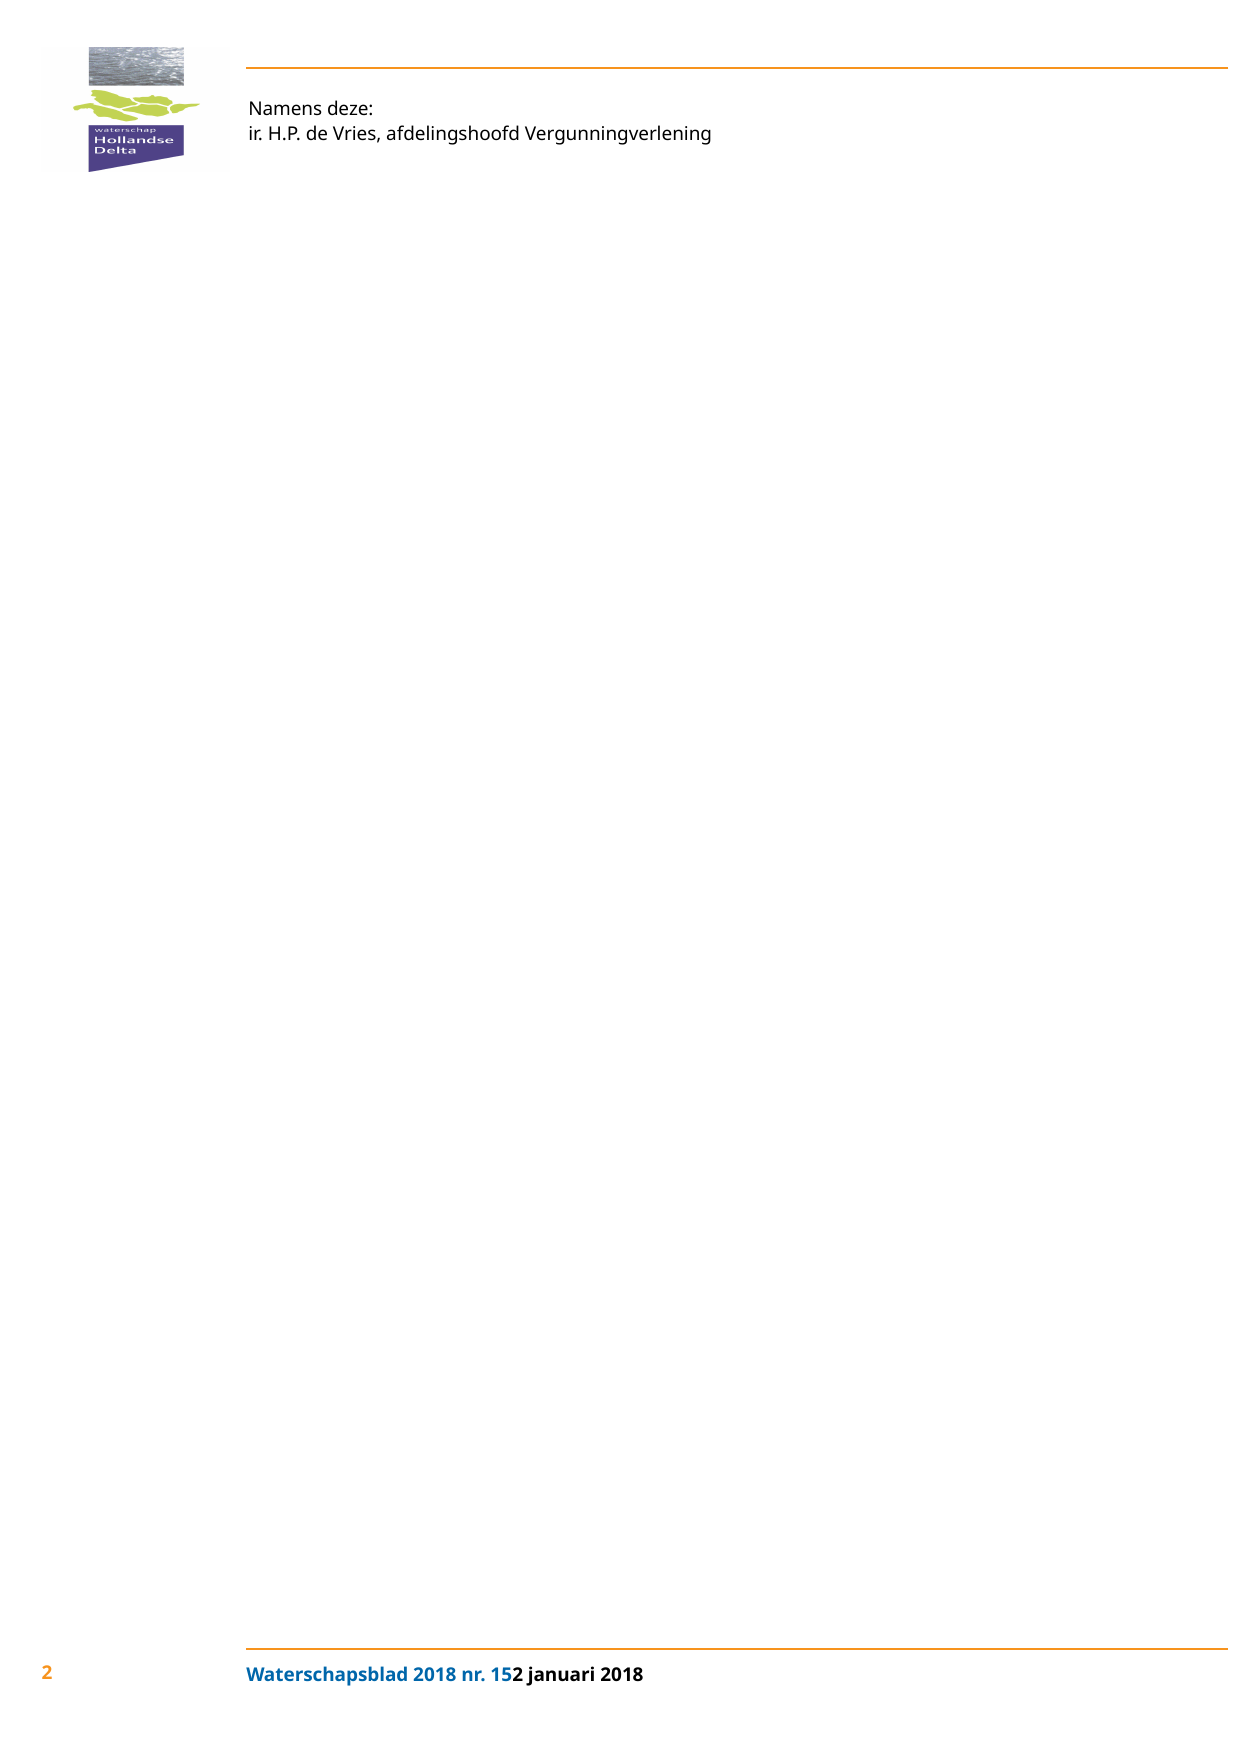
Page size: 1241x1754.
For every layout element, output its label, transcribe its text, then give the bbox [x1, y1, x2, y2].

text ir. H.P. de Vries, afdelingshoofd Vergunningverlening [248, 121, 1152, 146]
text Namens deze: [248, 95, 1152, 121]
picture [41, 47, 231, 172]
